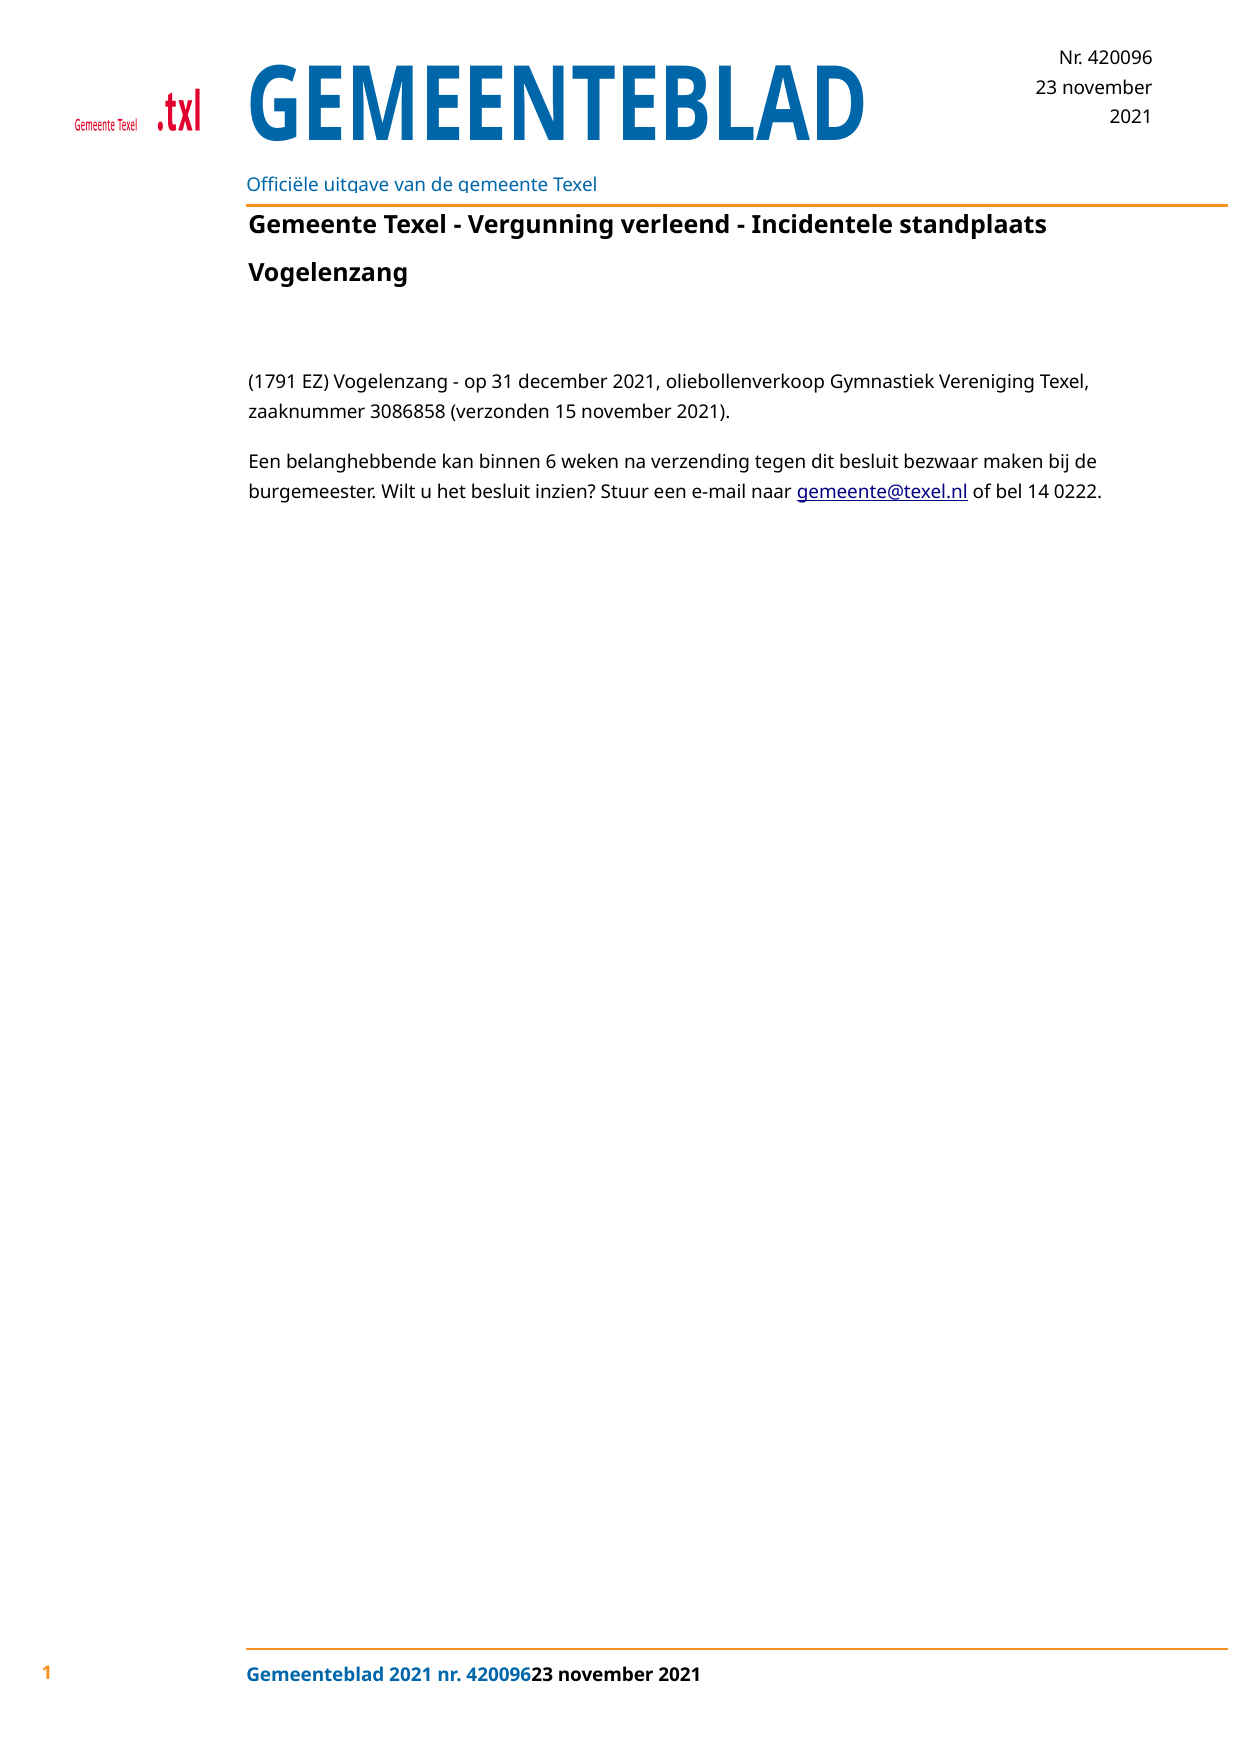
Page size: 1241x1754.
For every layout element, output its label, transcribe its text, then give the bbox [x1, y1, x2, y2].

picture [41, 47, 231, 172]
text Gemeente Texel - Vergunning verleend - Incidentele standplaats Vogelenzang [248, 207, 1152, 288]
text Een belanghebbende kan binnen 6 weken na verzending tegen dit besluit bezwaar maken bij de burgemeester. Wilt u het besluit inzien? Stuur een e-mail naar gemeente@texel.nl of bel 14 0222. [248, 448, 1152, 504]
text (1791 EZ) Vogelenzang - op 31 december 2021, oliebollenverkoop Gymnastiek Vereniging Texel, zaaknummer 3086858 (verzonden 15 november 2021). [248, 368, 1152, 424]
